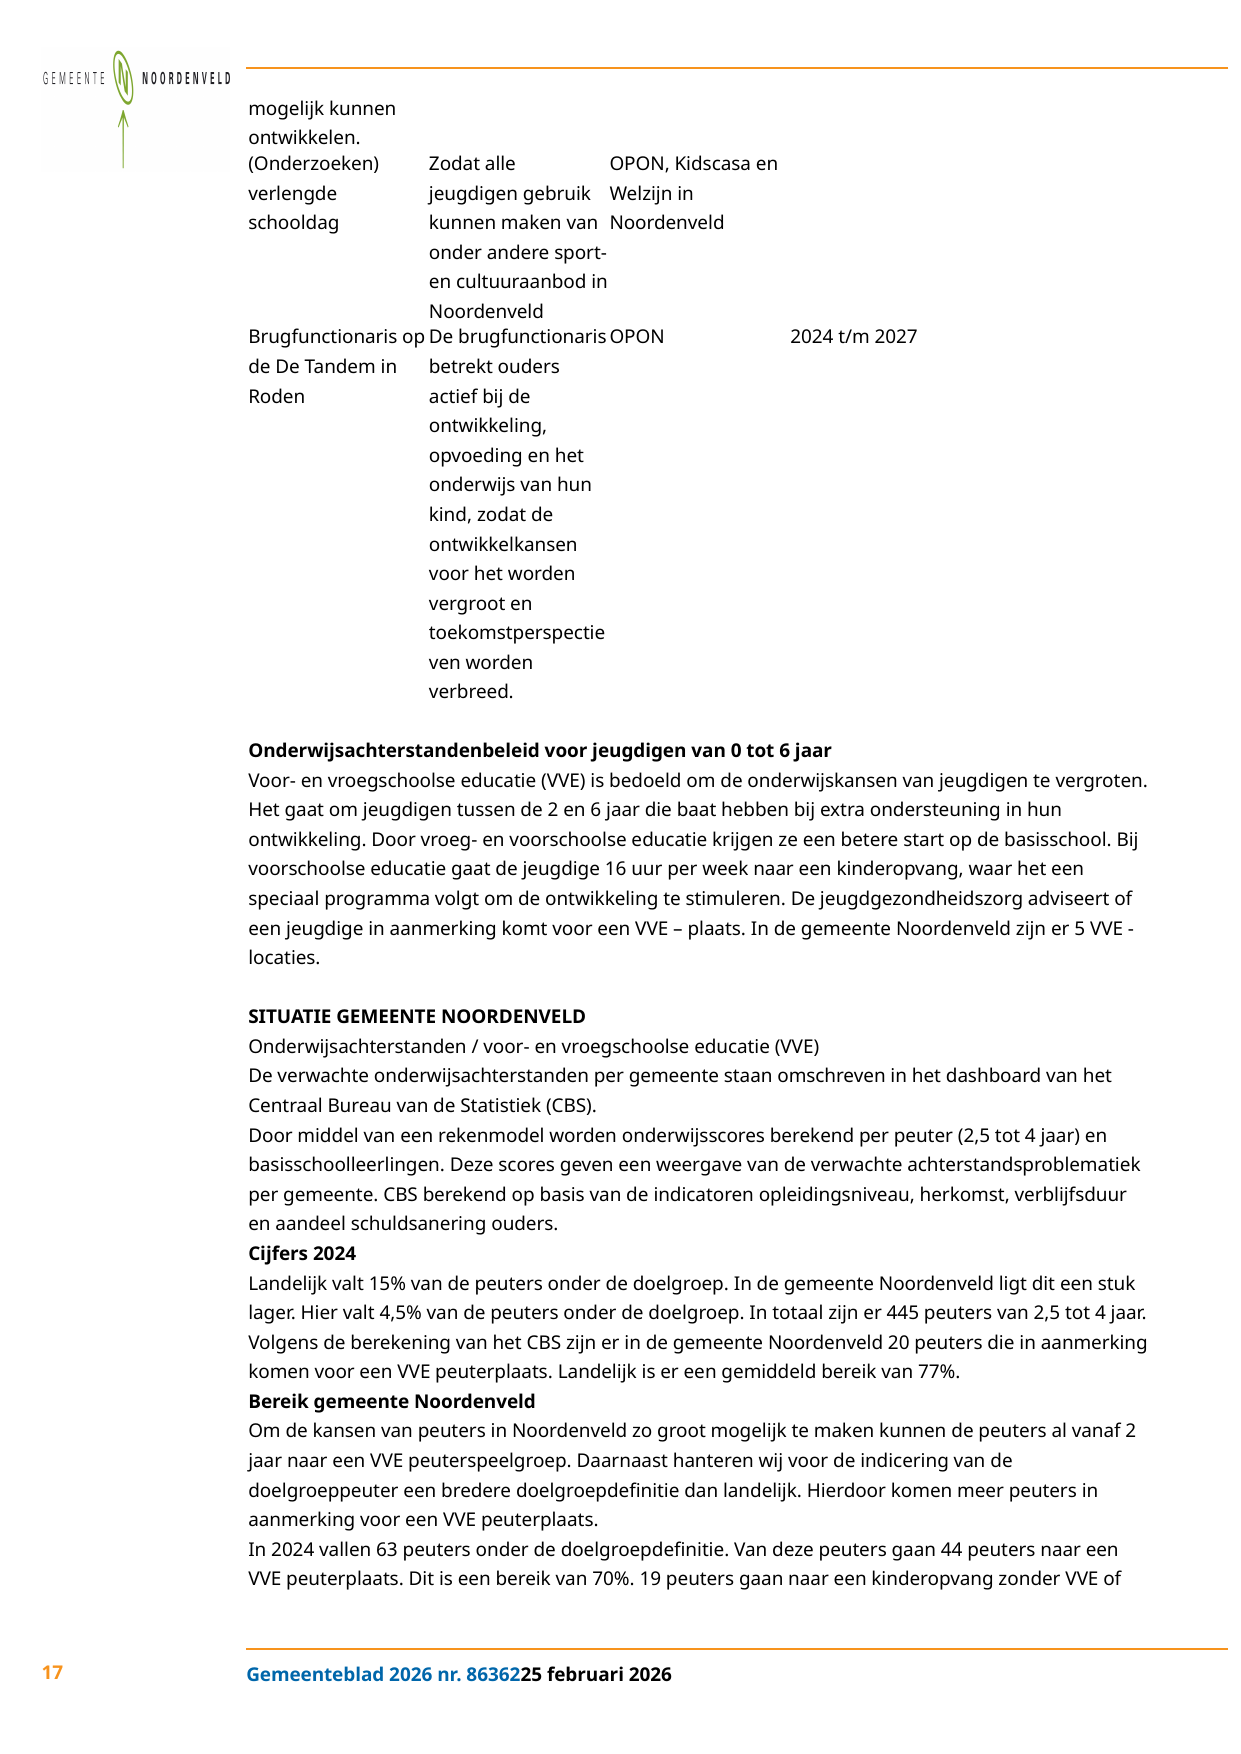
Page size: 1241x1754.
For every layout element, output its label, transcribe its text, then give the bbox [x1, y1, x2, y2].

text Landelijk valt 15% van de peuters onder de doelgroep. In de gemeente Noordenveld ligt dit een stuk lager. Hier valt 4,5% van de peuters onder de doelgroep. In totaal zijn er 445 peuters van 2,5 tot 4 jaar. Volgens de berekening van het CBS zijn er in de gemeente Noordenveld 20 peuters die in aanmerking komen voor een VVE peuterplaats. Landelijk is er een gemiddeld bereik van 77%. [248, 1270, 1152, 1384]
picture [41, 47, 231, 172]
table_cell OPON [609, 324, 790, 704]
table_cell [790, 150, 971, 324]
table_cell [971, 95, 1152, 150]
text Cijfers 2024 [248, 1240, 1152, 1266]
table_cell De brugfunctionaris betrekt ouders actief bij de ontwikkeling, opvoeding en het onderwijs van hun kind, zodat de ontwikkelkansen voor het worden vergroot en toekomstperspectieven worden verbreed. [429, 324, 609, 704]
table_cell [971, 324, 1152, 704]
table_cell mogelijk kunnen ontwikkelen. [248, 95, 429, 150]
table_cell [971, 150, 1152, 324]
table_cell [429, 95, 609, 150]
text In 2024 vallen 63 peuters onder de doelgroepdefinitie. Van deze peuters gaan 44 peuters naar een VVE peuterplaats. Dit is een bereik van 70%. 19 peuters gaan naar een kinderopvang zonder VVE of [248, 1536, 1152, 1591]
table_cell [609, 95, 790, 150]
table_cell Brugfunctionaris op de De Tandem in Roden [248, 324, 429, 704]
table_cell OPON, Kidscasa en Welzijn in Noordenveld [609, 150, 790, 324]
table_cell (Onderzoeken) verlengde schooldag [248, 150, 429, 324]
table_cell Zodat alle jeugdigen gebruik kunnen maken van onder andere sport- en cultuuraanbod in Noordenveld [429, 150, 609, 324]
text De verwachte onderwijsachterstanden per gemeente staan omschreven in het dashboard van het Centraal Bureau van de Statistiek (CBS). [248, 1063, 1152, 1118]
text Door middel van een rekenmodel worden onderwijsscores berekend per peuter (2,5 tot 4 jaar) en basisschoolleerlingen. Deze scores geven een weergave van de verwachte achterstandsproblematiek per gemeente. CBS berekend op basis van de indicatoren opleidingsniveau, herkomst, verblijfsduur en aandeel schuldsanering ouders. [248, 1122, 1152, 1236]
table_cell 2024 t/m 2027 [790, 324, 971, 704]
text SITUATIE GEMEENTE NOORDENVELD [248, 1003, 1152, 1029]
text Onderwijsachterstandenbeleid voor jeugdigen van 0 tot 6 jaar [248, 737, 1152, 763]
text Om de kansen van peuters in Noordenveld zo groot mogelijk te maken kunnen de peuters al vanaf 2 jaar naar een VVE peuterspeelgroep. Daarnaast hanteren wij voor de indicering van de doelgroeppeuter een bredere doelgroepdefinitie dan landelijk. Hierdoor komen meer peuters in aanmerking voor een VVE peuterplaats. [248, 1418, 1152, 1532]
text Bereik gemeente Noordenveld [248, 1388, 1152, 1414]
table_cell [790, 95, 971, 150]
text Voor- en vroegschoolse educatie (VVE) is bedoeld om de onderwijskansen van jeugdigen te vergroten. Het gaat om jeugdigen tussen de 2 en 6 jaar die baat hebben bij extra ondersteuning in hun ontwikkeling. Door vroeg- en voorschoolse educatie krijgen ze een betere start op de basisschool. Bij voorschoolse educatie gaat de jeugdige 16 uur per week naar een kinderopvang, waar het een speciaal programma volgt om de ontwikkeling te stimuleren. De jeugdgezondheidszorg adviseert of een jeugdige in aanmerking komt voor een VVE – plaats. In de gemeente Noordenveld zijn er 5 VVE - locaties. [248, 767, 1152, 970]
text Onderwijsachterstanden / voor- en vroegschoolse educatie (VVE) [248, 1033, 1152, 1059]
